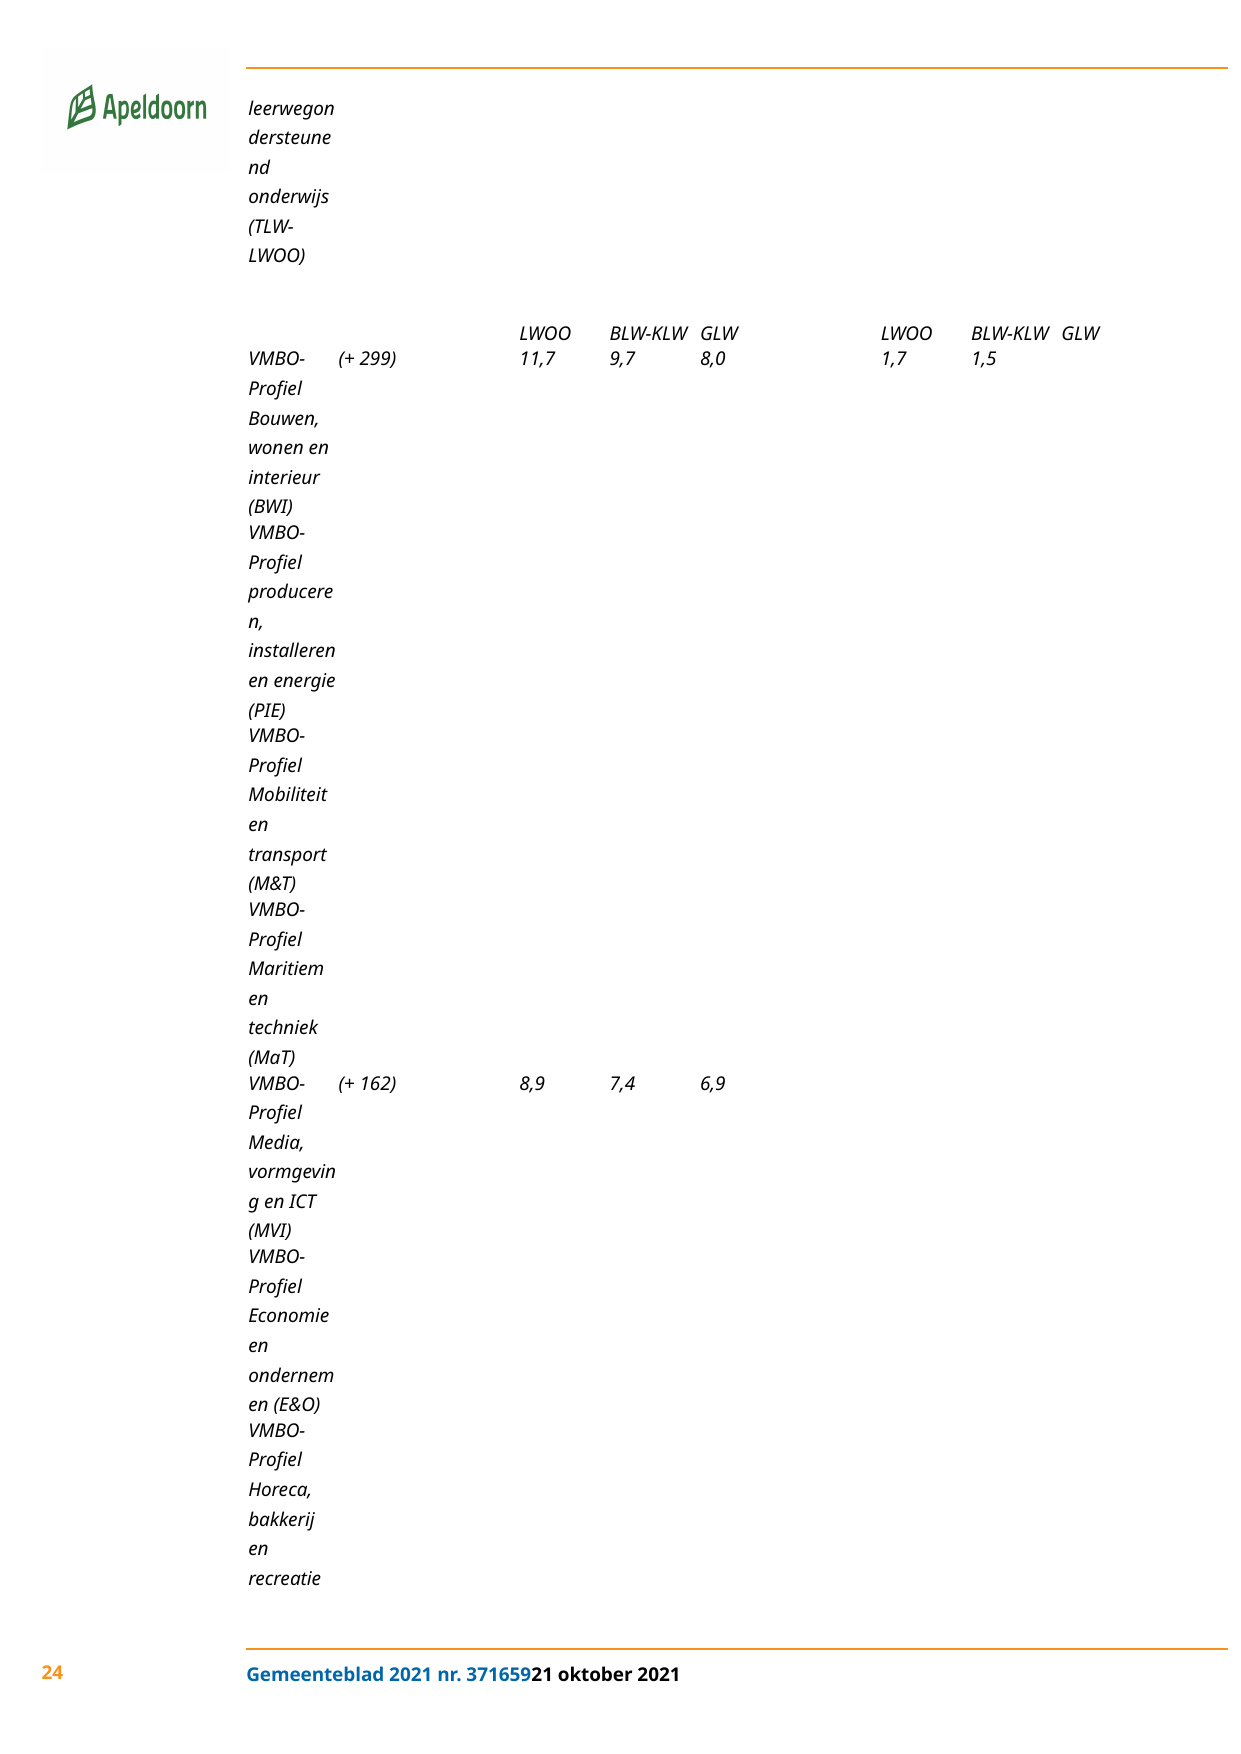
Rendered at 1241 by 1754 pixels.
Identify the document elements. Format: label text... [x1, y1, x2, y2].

table_cell [790, 1070, 881, 1243]
table_cell - [338, 95, 429, 268]
table_cell leerwegondersteunend onderwijs (TLW-LWOO) [248, 95, 338, 268]
table_cell [429, 519, 519, 722]
table_cell [700, 269, 790, 294]
table_cell [881, 294, 971, 320]
table_cell VMBO- Profiel Mobiliteit en transport (M&T) [248, 723, 338, 896]
table_cell VMBO- Profiel Maritiem en techniek (MaT) [248, 896, 338, 1070]
table_cell VMBO- Profiel produceren, installeren en energie (PIE) [248, 519, 338, 722]
table_cell [609, 294, 700, 320]
table_cell [1061, 269, 1152, 294]
table_cell 8,0 [700, 346, 790, 1070]
table_cell (+ 162) [338, 1070, 429, 1591]
table_cell [429, 95, 519, 268]
table_cell [338, 294, 429, 320]
table_cell [429, 723, 519, 896]
table_cell BLW-KLW [609, 320, 700, 346]
table_cell [429, 294, 519, 320]
table_cell [429, 1417, 519, 1591]
table_cell [790, 896, 881, 1070]
table_cell 6,9 [700, 1070, 790, 1591]
table_cell [429, 269, 519, 294]
table_cell [429, 1244, 519, 1417]
table_cell [429, 346, 519, 519]
table_cell 1,5 [971, 346, 1152, 1591]
table_cell [519, 294, 609, 320]
table_cell [790, 95, 881, 268]
table_cell [609, 269, 700, 294]
table_cell VMBO- Profiel Bouwen, wonen en interieur (BWI) [248, 346, 338, 519]
table_cell [790, 1244, 881, 1417]
table_cell [700, 294, 790, 320]
table_cell LWOO [881, 320, 971, 346]
table_cell [971, 294, 1061, 320]
table_cell GLW [700, 320, 790, 346]
table_cell [429, 320, 519, 346]
table_cell [790, 1417, 881, 1591]
table_cell VMBO- Profiel Horeca, bakkerij en recreatie [248, 1417, 338, 1591]
table_cell 9,7 [609, 346, 700, 1070]
table_cell [790, 723, 881, 896]
table_cell [790, 519, 881, 722]
table_cell 1,7 [881, 346, 971, 1591]
table_cell [248, 320, 338, 346]
table_cell (+ 299) [338, 346, 429, 1070]
table_cell [790, 346, 881, 519]
table_cell [519, 269, 609, 294]
table_cell [790, 294, 881, 320]
table_cell 11,7 [519, 346, 609, 1070]
table_cell [338, 269, 429, 294]
table_cell [429, 1070, 519, 1243]
table_cell VMBO- Profiel Media, vormgeving en ICT (MVI) [248, 1070, 338, 1243]
table_cell [519, 95, 790, 268]
table_cell [248, 269, 338, 294]
table_cell [790, 320, 881, 346]
table_cell GLW [1061, 320, 1152, 346]
table_cell BLW-KLW [971, 320, 1061, 346]
table_cell [429, 896, 519, 1070]
table_cell 8,9 [519, 1070, 609, 1591]
table_cell [338, 320, 429, 346]
table_cell [790, 269, 881, 294]
table_cell [881, 269, 971, 294]
table_cell LWOO [519, 320, 609, 346]
table_cell [881, 95, 1152, 268]
table_cell [1061, 294, 1152, 320]
table_cell [971, 269, 1061, 294]
table_cell [248, 294, 338, 320]
table_cell 7,4 [609, 1070, 700, 1591]
picture [41, 47, 231, 172]
table_cell VMBO- Profiel Economie en ondernemen (E&O) [248, 1244, 338, 1417]
